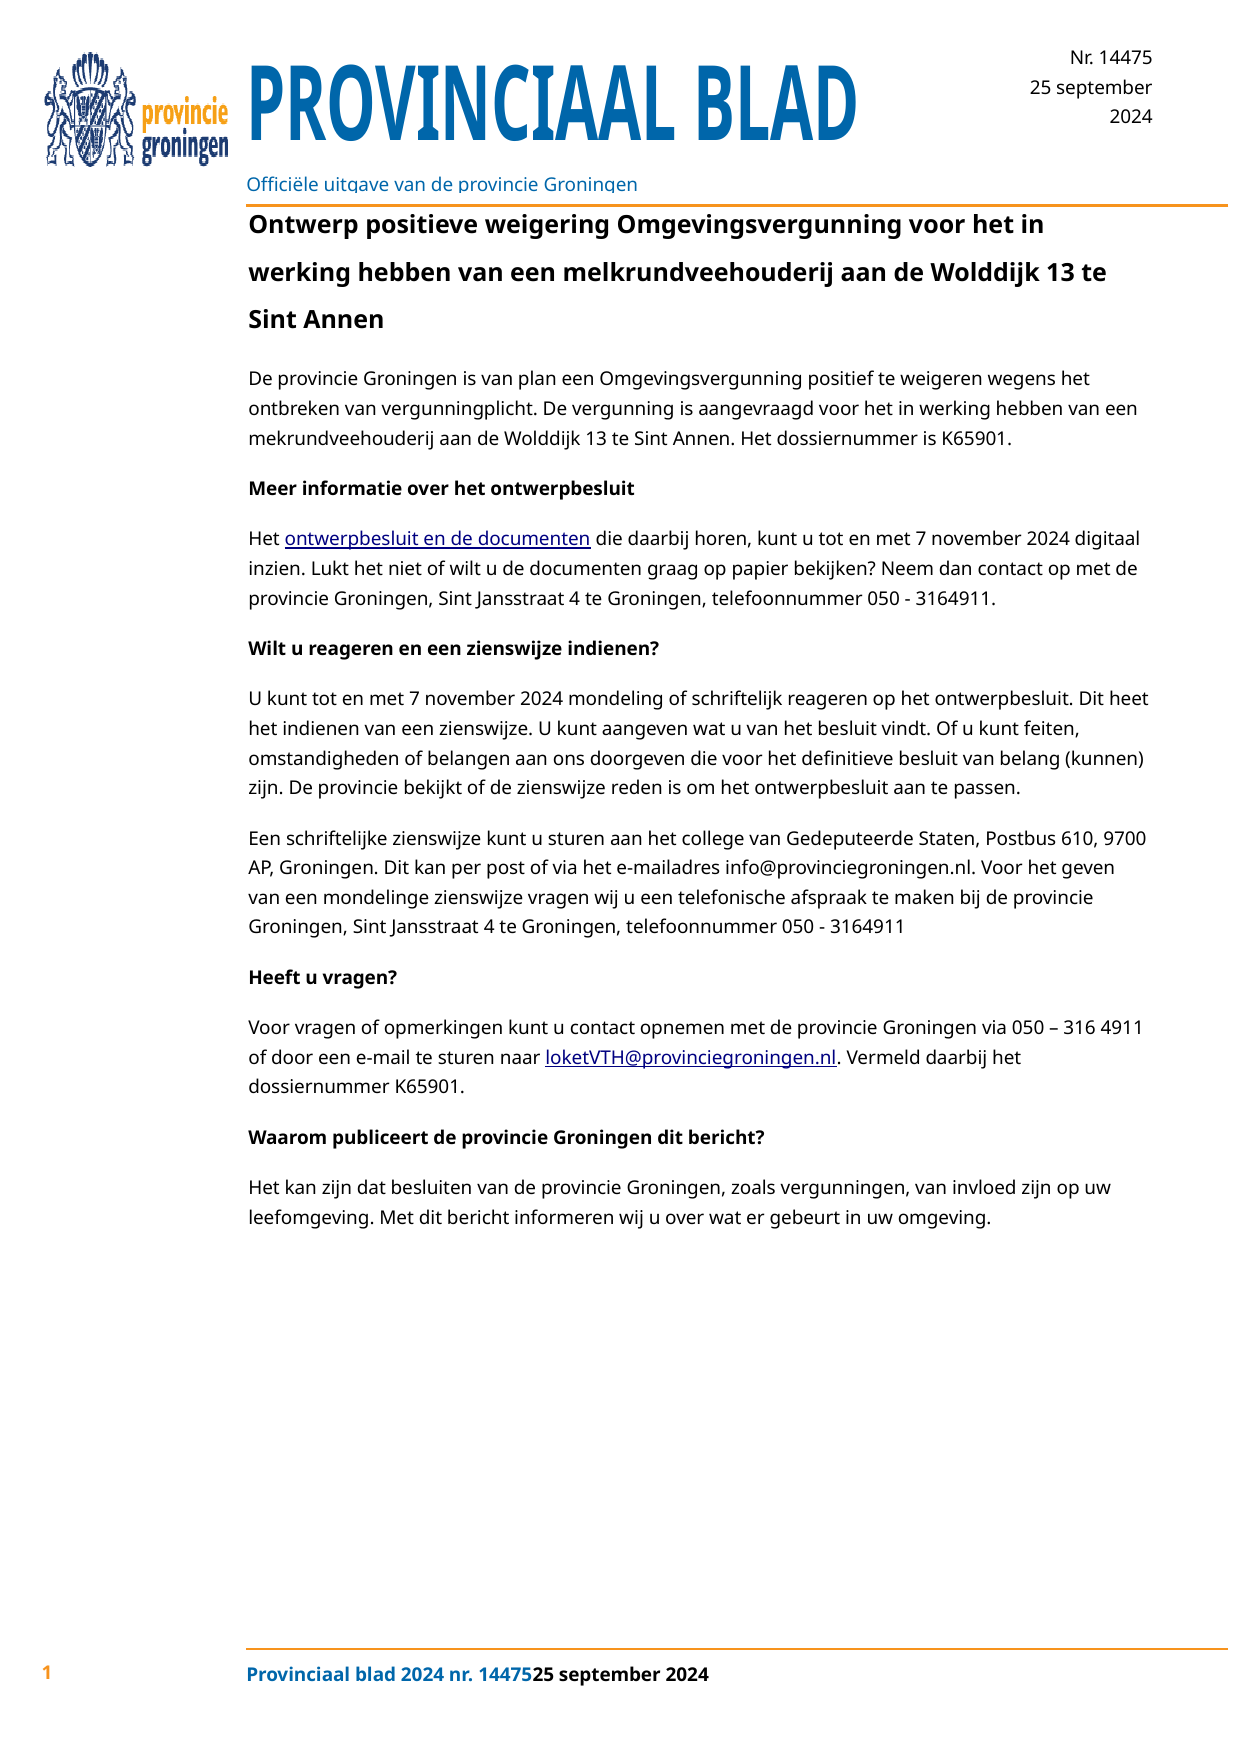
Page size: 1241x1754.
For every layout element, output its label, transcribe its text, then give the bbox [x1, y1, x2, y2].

text De provincie Groningen is van plan een Omgevingsvergunning positief te weigeren wegens het ontbreken van vergunningplicht. De vergunning is aangevraagd voor het in werking hebben van een mekrundveehouderij aan de Wolddijk 13 te Sint Annen. Het dossiernummer is K65901. [248, 366, 1152, 450]
picture [41, 47, 231, 172]
text Wilt u reageren en een zienswijze indienen? [248, 635, 1152, 661]
text Een schriftelijke zienswijze kunt u sturen aan het college van Gedeputeerde Staten, Postbus 610, 9700 AP, Groningen. Dit kan per post of via het e-mailadres info@provinciegroningen.nl. Voor het geven van een mondelinge zienswijze vragen wij u een telefonische afspraak te maken bij de provincie Groningen, Sint Jansstraat 4 te Groningen, telefoonnummer 050 - 3164911 [248, 825, 1152, 939]
text Het kan zijn dat besluiten van de provincie Groningen, zoals vergunningen, van invloed zijn op uw leefomgeving. Met dit bericht informeren wij u over wat er gebeurt in uw omgeving. [248, 1174, 1152, 1229]
text Waarom publiceert de provincie Groningen dit bericht? [248, 1124, 1152, 1149]
text Het ontwerpbesluit en de documenten die daarbij horen, kunt u tot en met 7 november 2024 digitaal inzien. Lukt het niet of wilt u de documenten graag op papier bekijken? Neem dan contact op met de provincie Groningen, Sint Jansstraat 4 te Groningen, telefoonnummer 050 - 3164911. [248, 526, 1152, 610]
text U kunt tot en met 7 november 2024 mondeling of schriftelijk reageren op het ontwerpbesluit. Dit heet het indienen van een zienswijze. U kunt aangeven wat u van het besluit vindt. Of u kunt feiten, omstandigheden of belangen aan ons doorgeven die voor het definitieve besluit van belang (kunnen) zijn. De provincie bekijkt of de zienswijze reden is om het ontwerpbesluit aan te passen. [248, 686, 1152, 800]
text Voor vragen of opmerkingen kunt u contact opnemen met de provincie Groningen via 050 – 316 4911 of door een e-mail te sturen naar loketVTH@provinciegroningen.nl. Vermeld daarbij het dossiernummer K65901. [248, 1014, 1152, 1099]
text Meer informatie over het ontwerpbesluit [248, 475, 1152, 501]
text Heeft u vragen? [248, 964, 1152, 989]
text Ontwerp positieve weigering Omgevingsvergunning voor het in werking hebben van een melkrundveehouderij aan de Wolddijk 13 te Sint Annen [248, 207, 1152, 336]
